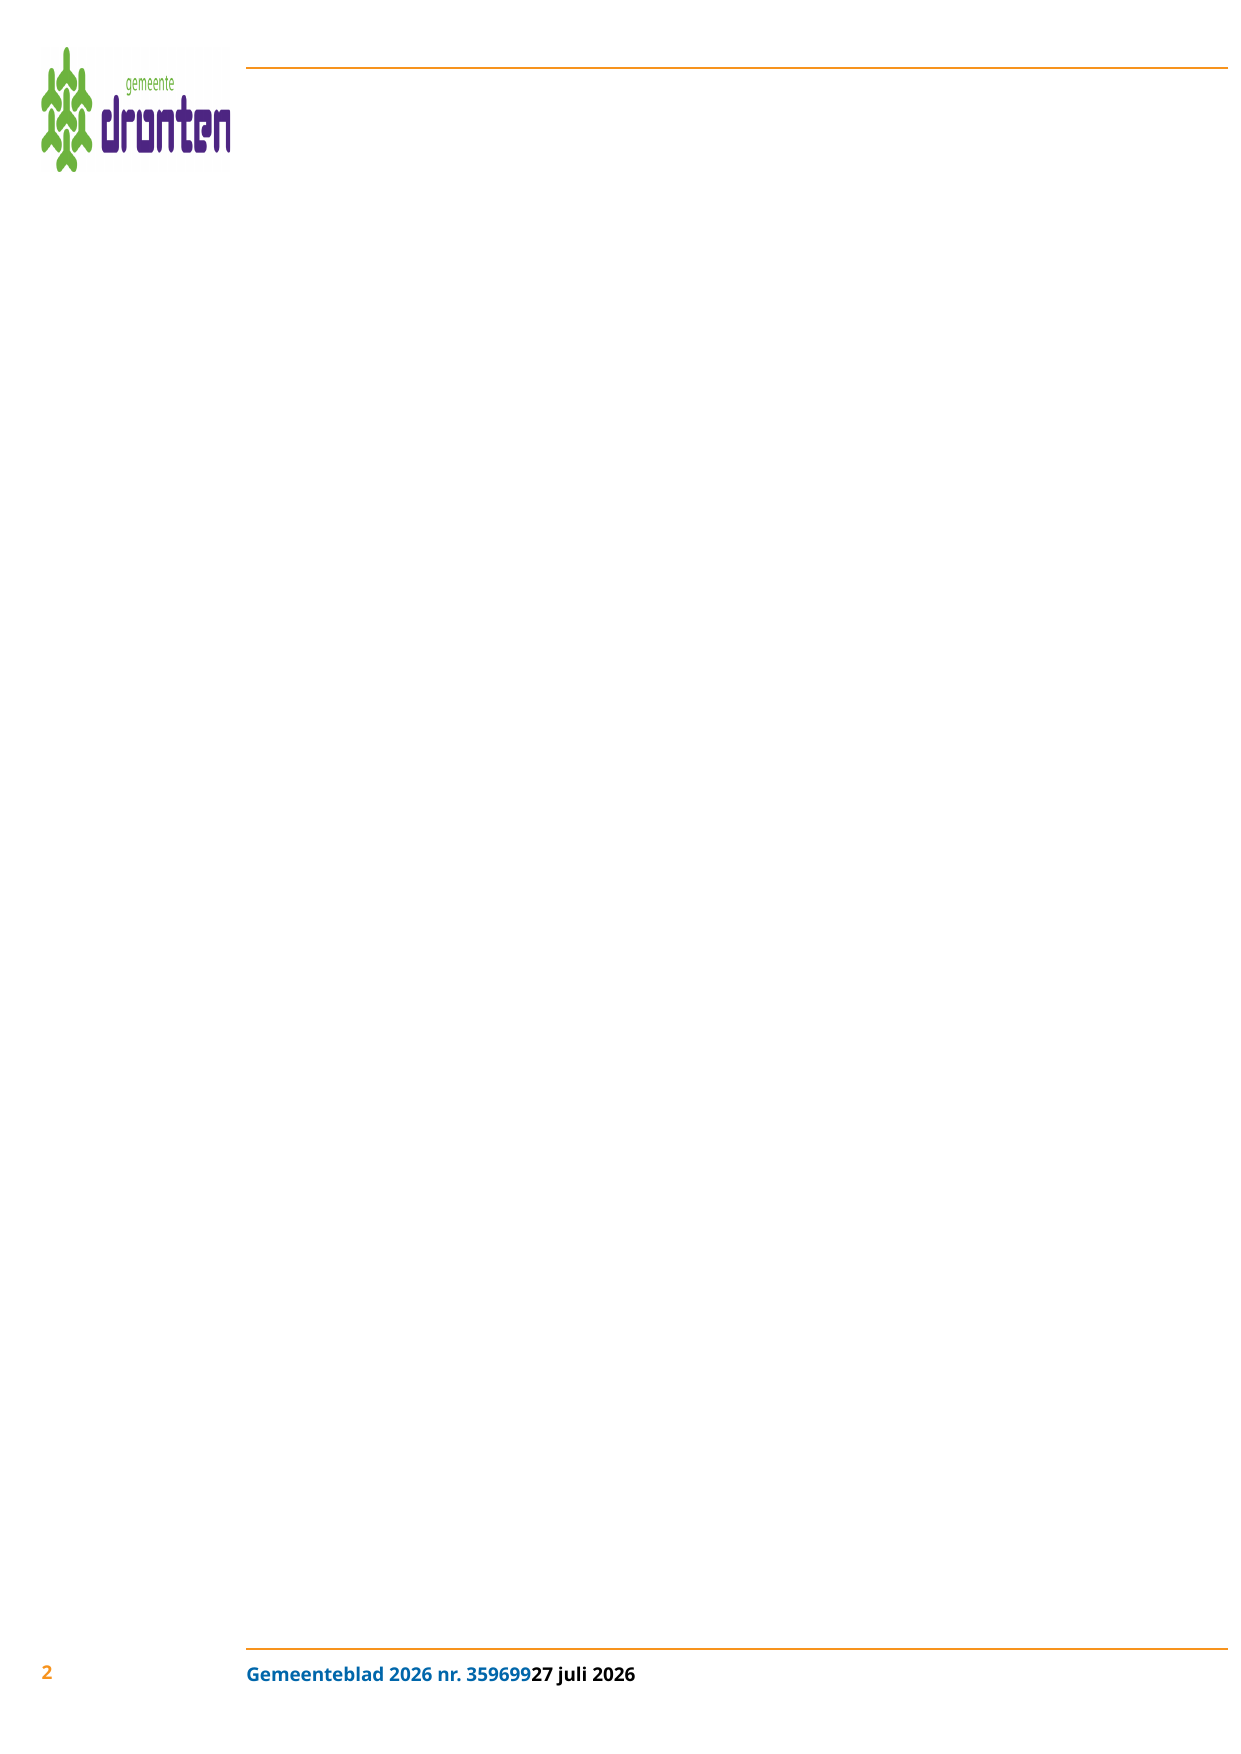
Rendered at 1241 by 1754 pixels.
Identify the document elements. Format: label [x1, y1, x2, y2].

picture [41, 47, 231, 172]
